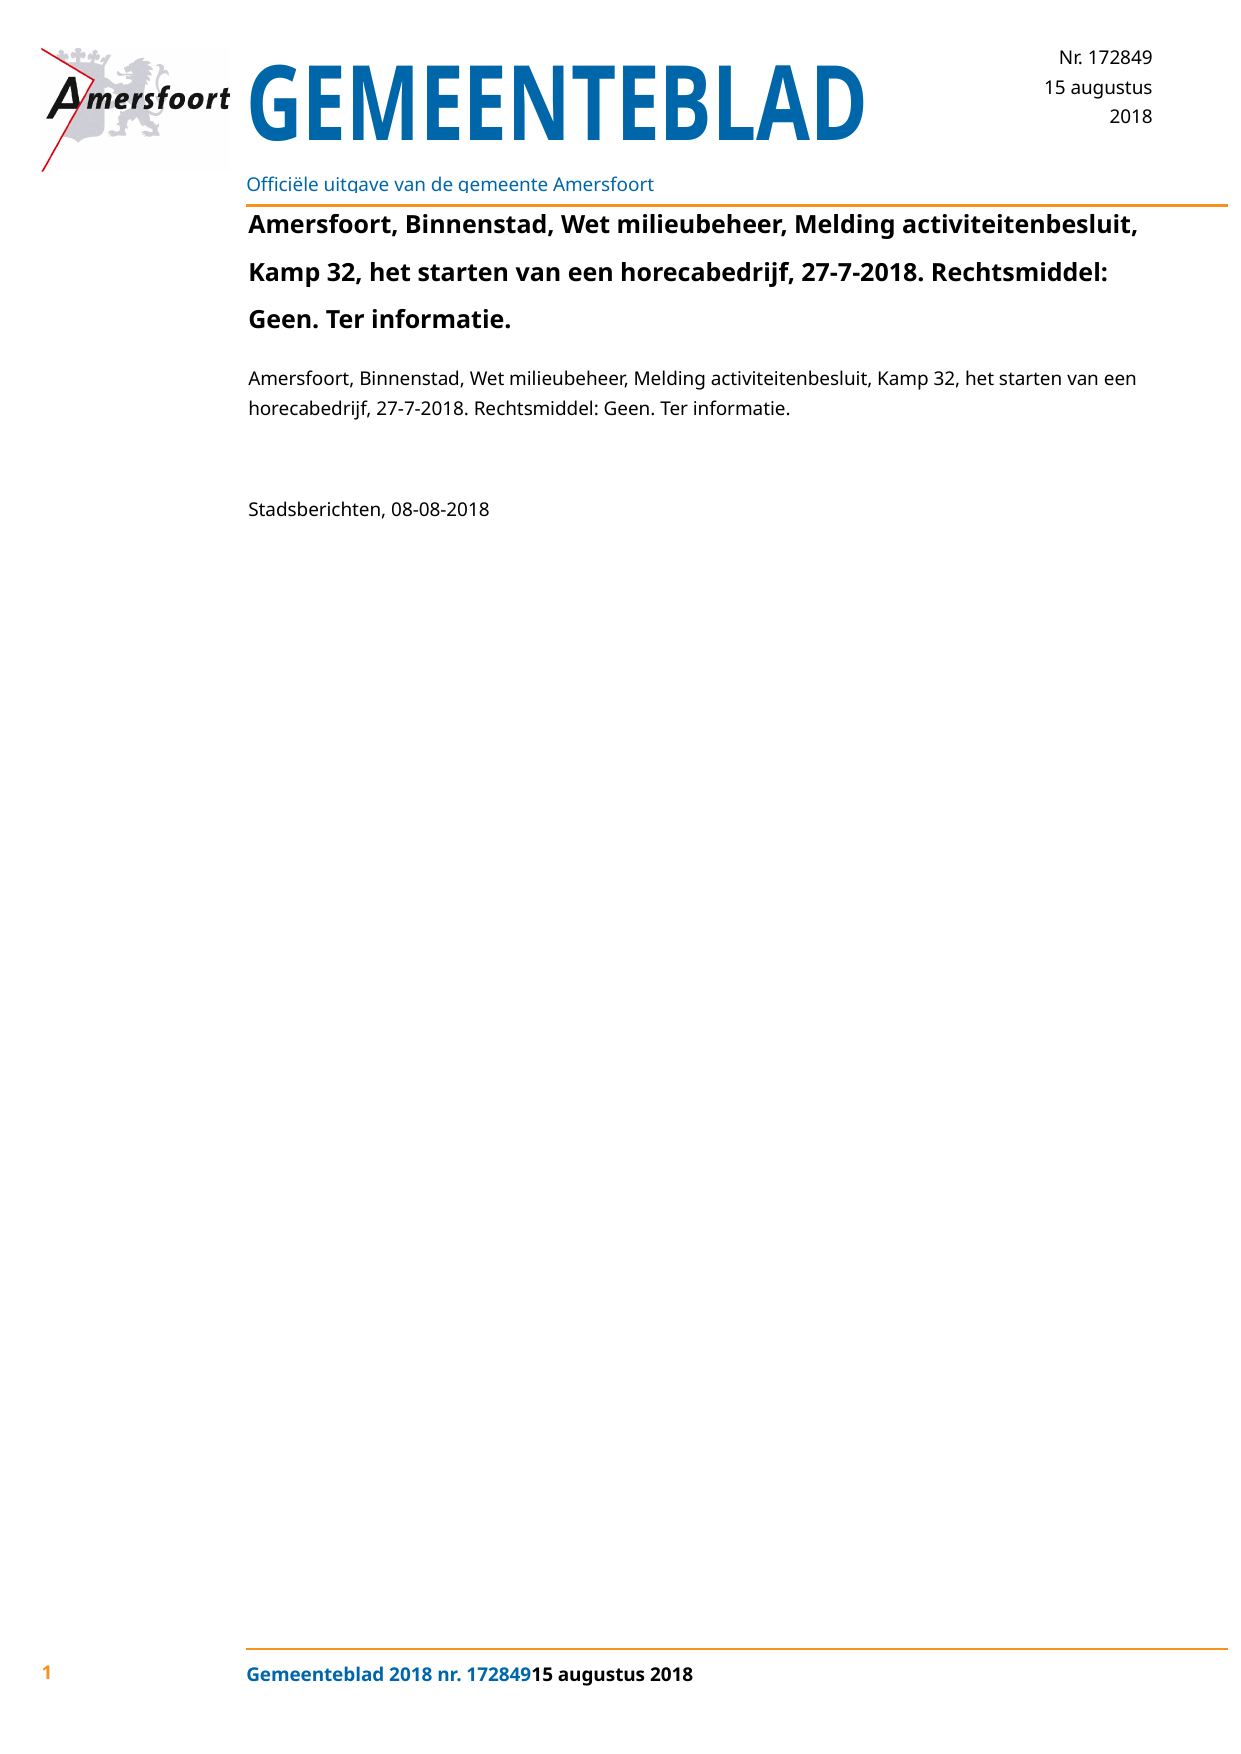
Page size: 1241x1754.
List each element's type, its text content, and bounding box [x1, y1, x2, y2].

text Amersfoort, Binnenstad, Wet milieubeheer, Melding activiteitenbesluit, Kamp 32, het starten van een horecabedrijf, 27-7-2018. Rechtsmiddel: Geen. Ter informatie. [248, 207, 1152, 336]
text Amersfoort, Binnenstad, Wet milieubeheer, Melding activiteitenbesluit, Kamp 32, het starten van een horecabedrijf, 27-7-2018. Rechtsmiddel: Geen. Ter informatie. [248, 366, 1152, 421]
picture [41, 47, 231, 172]
text Stadsberichten, 08-08-2018 [248, 496, 1152, 522]
